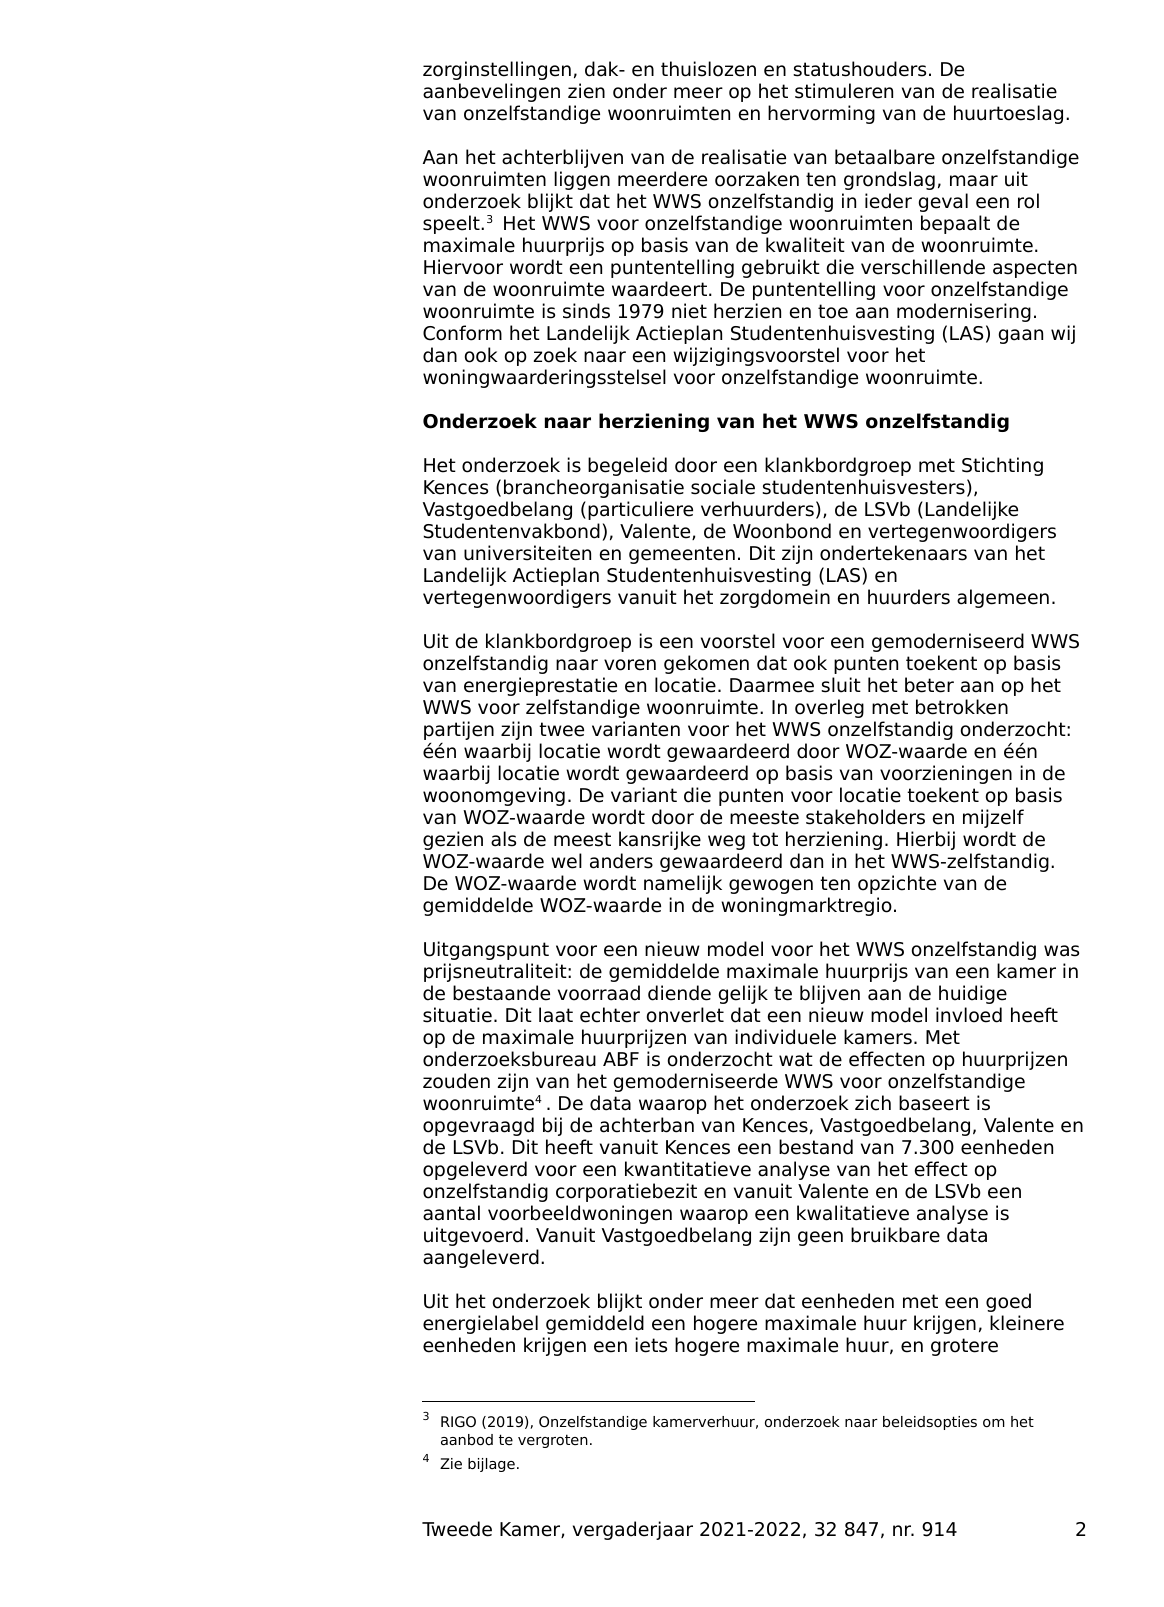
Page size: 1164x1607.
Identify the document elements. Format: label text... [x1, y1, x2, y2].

text Zie bijlage. [422, 1452, 1087, 1474]
text zorginstellingen, dak- en thuislozen en statushouders. De aanbevelingen zien onder meer op het stimuleren van de realisatie van onzelfstandige woonruimten en hervorming van de huurtoeslag. [422, 59, 1087, 125]
subtitle Onderzoek naar herziening van het WWS onzelfstandig [422, 411, 1087, 433]
text Uit de klankbordgroep is een voorstel voor een gemoderniseerd WWS onzelfstandig naar voren gekomen dat ook punten toekent op basis van energieprestatie en locatie. Daarmee sluit het beter aan op het WWS voor zelfstandige woonruimte. In overleg met betrokken partijen zijn twee varianten voor het WWS onzelfstandig onderzocht: één waarbij locatie wordt gewaardeerd door WOZ-waarde en één waarbij locatie wordt gewaardeerd op basis van voorzieningen in de woonomgeving. De variant die punten voor locatie toekent op basis van WOZ-waarde wordt door de meeste stakeholders en mijzelf gezien als de meest kansrijke weg tot herziening. Hierbij wordt de WOZ-waarde wel anders gewaardeerd dan in het WWS-zelfstandig. De WOZ-waarde wordt namelijk gewogen ten opzichte van de gemiddelde WOZ-waarde in de woningmarktregio. [422, 631, 1087, 917]
text Uitgangspunt voor een nieuw model voor het WWS onzelfstandig was prijsneutraliteit: de gemiddelde maximale huurprijs van een kamer in de bestaande voorraad diende gelijk te blijven aan de huidige situatie. Dit laat echter onverlet dat een nieuw model invloed heeft op de maximale huurprijzen van individuele kamers. Met onderzoeksbureau ABF is onderzocht wat de effecten op huurprijzen zouden zijn van het gemoderniseerde WWS voor onzelfstandige woonruimte. De data waarop het onderzoek zich baseert is opgevraagd bij de achterban van Kences, Vastgoedbelang, Valente en de LSVb. Dit heeft vanuit Kences een bestand van 7.300 eenheden opgeleverd voor een kwantitatieve analyse van het effect op onzelfstandig corporatiebezit en vanuit Valente en de LSVb een aantal voorbeeldwoningen waarop een kwalitatieve analyse is uitgevoerd. Vanuit Vastgoedbelang zijn geen bruikbare data aangeleverd. [422, 939, 1087, 1269]
text Aan het achterblijven van de realisatie van betaalbare onzelfstandige woonruimten liggen meerdere oorzaken ten grondslag, maar uit onderzoek blijkt dat het WWS onzelfstandig in ieder geval een rol speelt. Het WWS voor onzelfstandige woonruimten bepaalt de maximale huurprijs op basis van de kwaliteit van de woonruimte. Hiervoor wordt een puntentelling gebruikt die verschillende aspecten van de woonruimte waardeert. De puntentelling voor onzelfstandige woonruimte is sinds 1979 niet herzien en toe aan modernisering. Conform het Landelijk Actieplan Studentenhuisvesting (LAS) gaan wij dan ook op zoek naar een wijzigingsvoorstel voor het woningwaarderingsstelsel voor onzelfstandige woonruimte. [422, 147, 1087, 389]
text Uit het onderzoek blijkt onder meer dat eenheden met een goed energielabel gemiddeld een hogere maximale huur krijgen, kleinere eenheden krijgen een iets hogere maximale huur, en grotere [422, 1291, 1087, 1357]
text RIGO (2019), Onzelfstandige kamerverhuur, onderzoek naar beleidsopties om het aanbod te vergroten. [422, 1410, 1087, 1449]
text Het onderzoek is begeleid door een klankbordgroep met Stichting Kences (brancheorganisatie sociale studentenhuisvesters), Vastgoedbelang (particuliere verhuurders), de LSVb (Landelijke Studentenvakbond), Valente, de Woonbond en vertegenwoordigers van universiteiten en gemeenten. Dit zijn ondertekenaars van het Landelijk Actieplan Studentenhuisvesting (LAS) en vertegenwoordigers vanuit het zorgdomein en huurders algemeen. [422, 455, 1087, 609]
